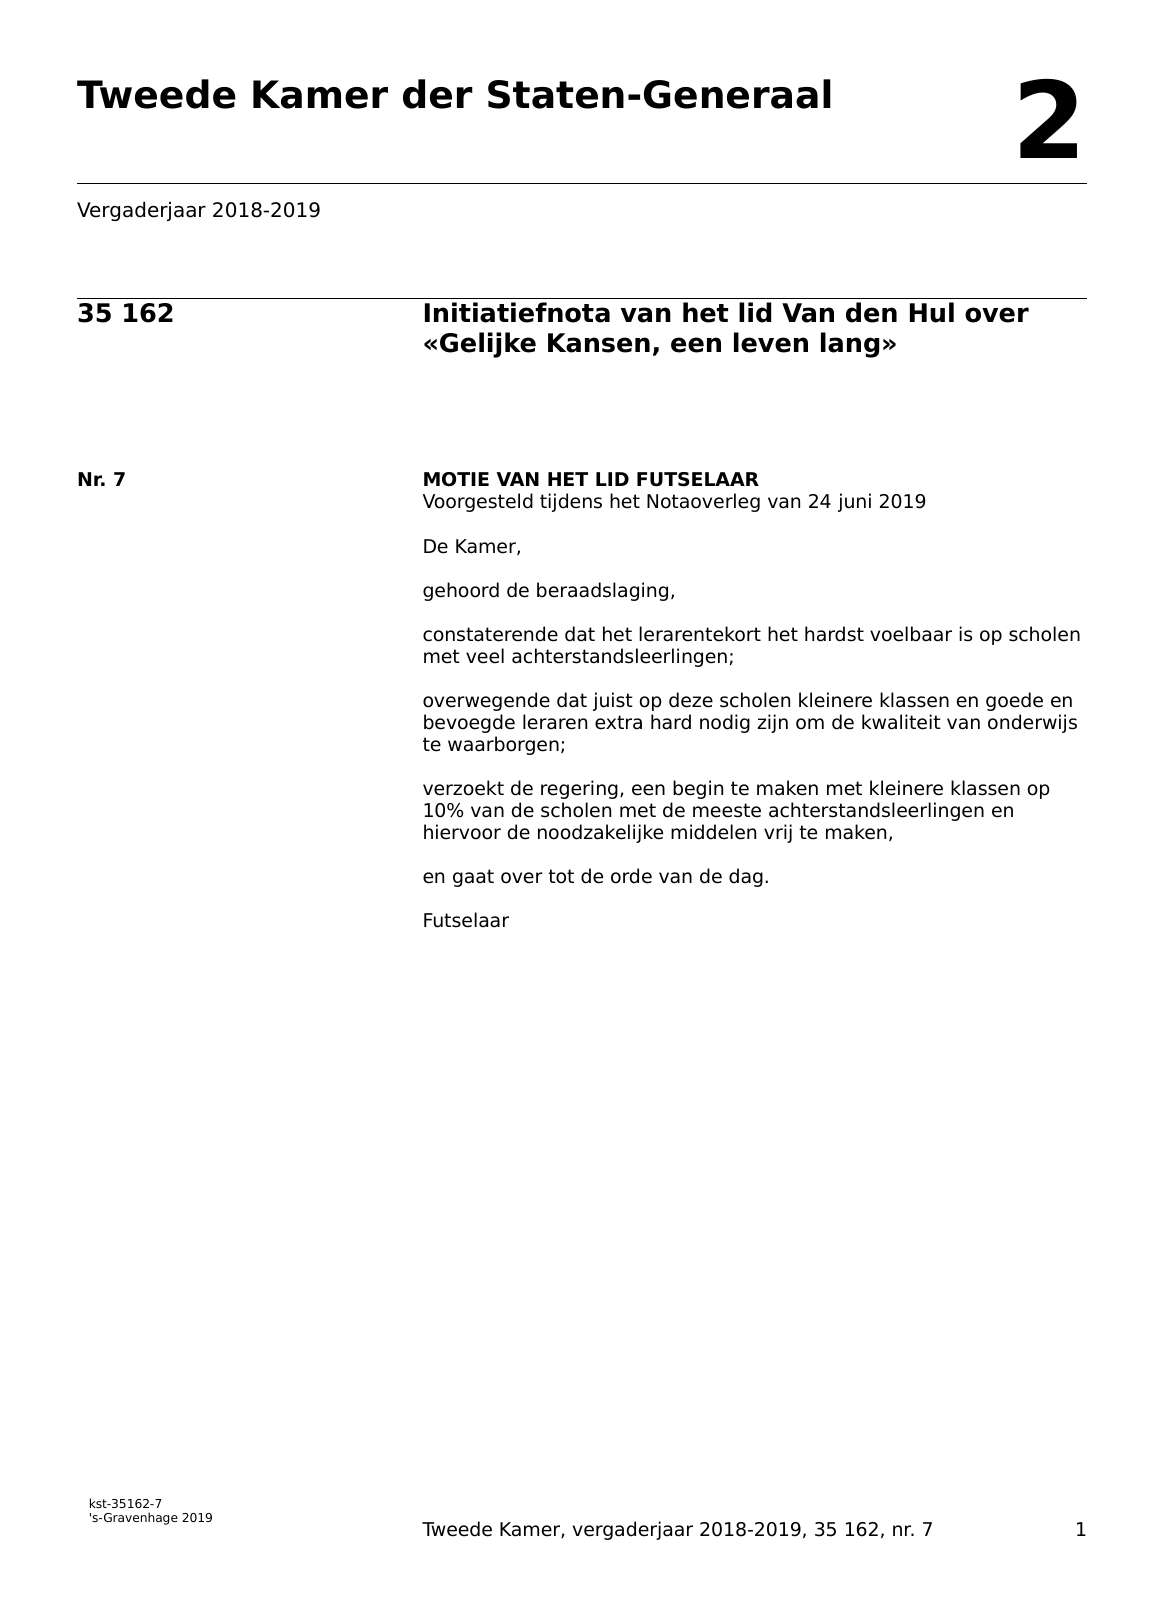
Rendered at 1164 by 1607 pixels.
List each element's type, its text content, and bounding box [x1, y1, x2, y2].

table_cell Vergaderjaar 2018-2019 [77, 184, 1087, 298]
text 's-Gravenhage 2019 [88, 1511, 323, 1525]
table_header 2 [886, 59, 1087, 183]
text constaterende dat het lerarentekort het hardst voelbaar is op scholen met veel achterstandsleerlingen; [422, 624, 1087, 668]
subtitle Nr. 7 MOTIE VAN HET LID FUTSELAAR [77, 469, 1087, 491]
text verzoekt de regering, een begin te maken met kleinere klassen op 10% van de scholen met de meeste achterstandsleerlingen en hiervoor de noodzakelijke middelen vrij te maken, [422, 778, 1087, 844]
text kst-35162-7 [88, 1497, 323, 1511]
table_header Tweede Kamer der Staten-Generaal [77, 59, 886, 183]
subtitle 35 162 Initiatiefnota van het lid Van den Hul over «Gelijke Kansen, een leven lang» [77, 299, 1087, 358]
text Futselaar [422, 910, 1087, 932]
text De Kamer, [422, 536, 1087, 557]
text Voorgesteld tijdens het Notaoverleg van 24 juni 2019 [422, 491, 1087, 513]
text overwegende dat juist op deze scholen kleinere klassen en goede en bevoegde leraren extra hard nodig zijn om de kwaliteit van onderwijs te waarborgen; [422, 690, 1087, 756]
text gehoord de beraadslaging, [422, 580, 1087, 602]
text en gaat over tot de orde van de dag. [422, 866, 1087, 888]
